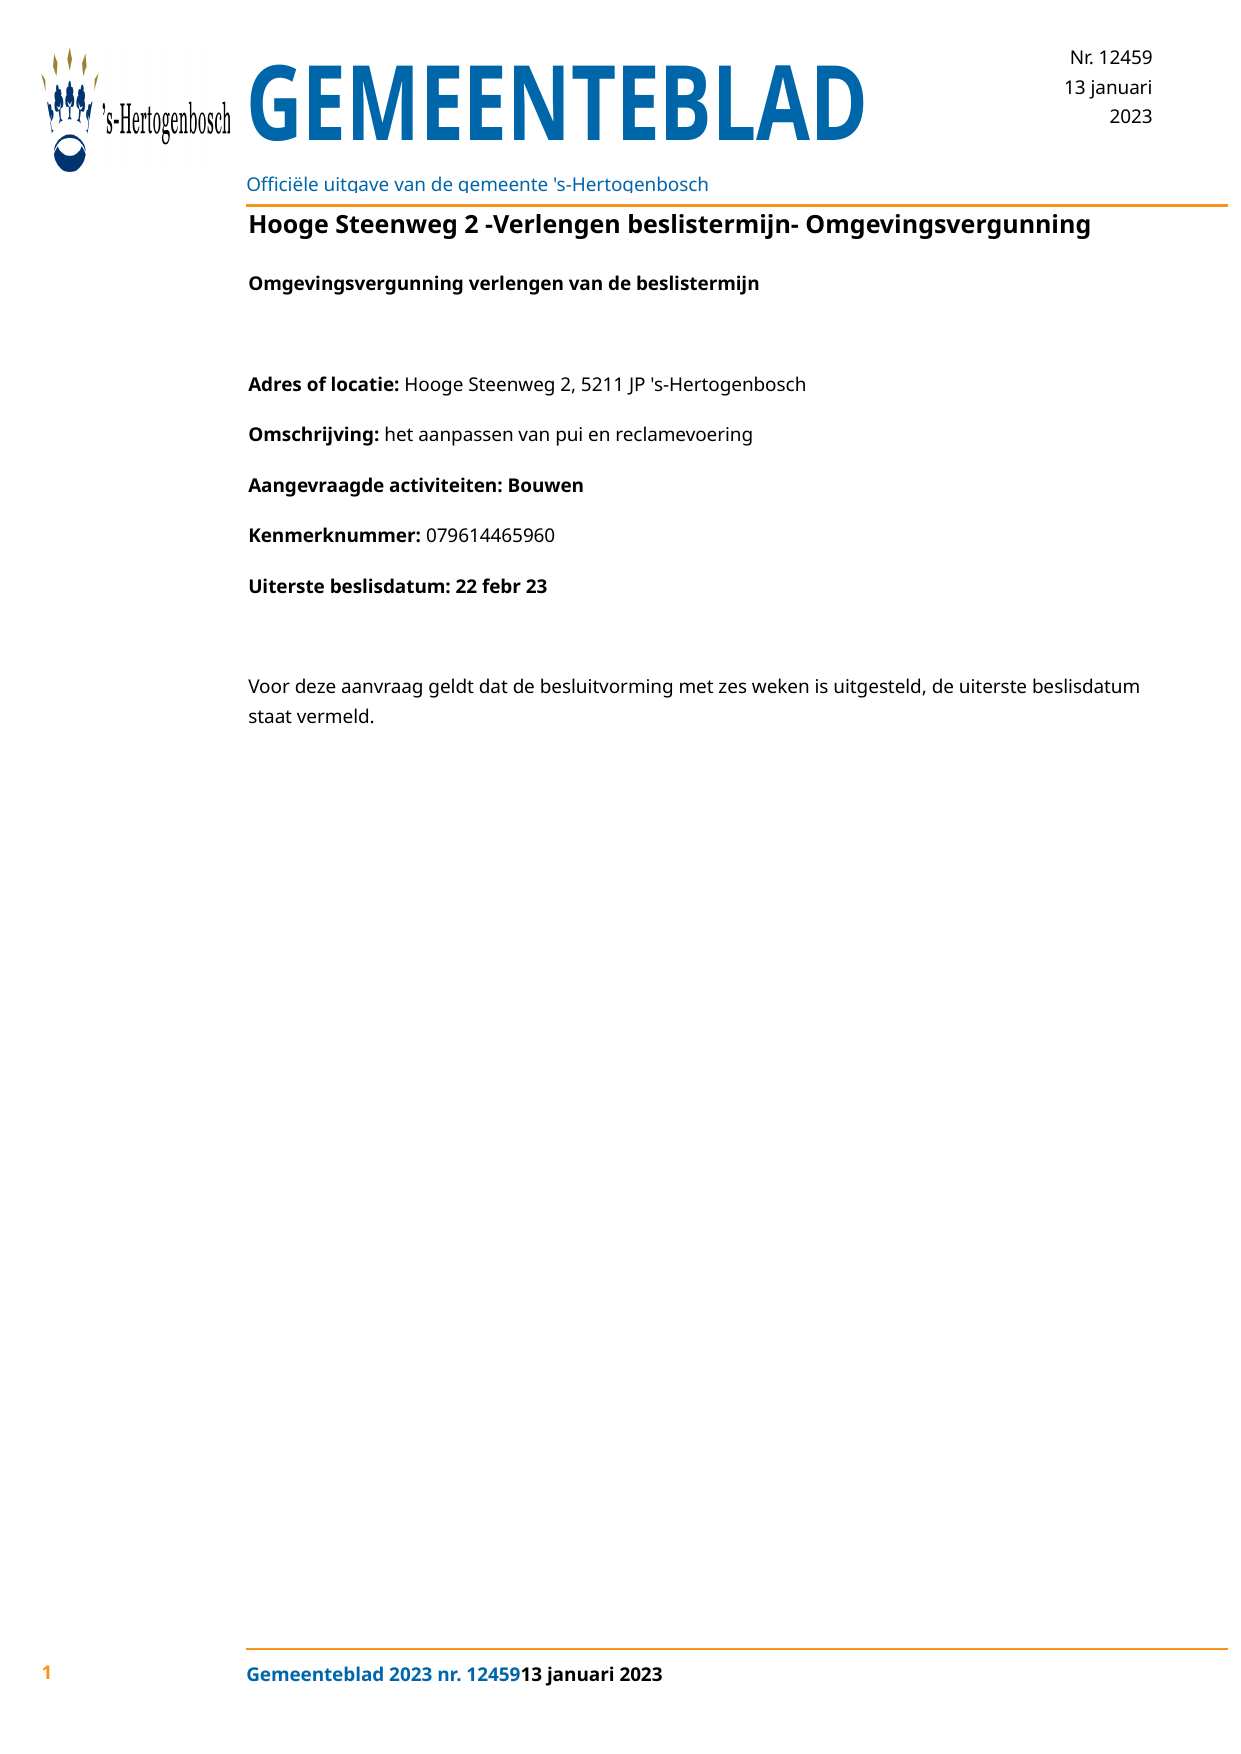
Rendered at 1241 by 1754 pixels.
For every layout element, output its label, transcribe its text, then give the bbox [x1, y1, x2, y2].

text Voor deze aanvraag geldt dat de besluitvorming met zes weken is uitgesteld, de uiterste beslisdatum staat vermeld. [248, 674, 1152, 729]
text Uiterste beslisdatum: 22 febr 23 [248, 573, 1152, 598]
picture [41, 47, 231, 172]
text Hooge Steenweg 2 -Verlengen beslistermijn- Omgevingsvergunning [248, 207, 1152, 241]
text Omgevingsvergunning verlengen van de beslistermijn [248, 270, 1152, 296]
text Kenmerknummer: 079614465960 [248, 522, 1152, 548]
text Aangevraagde activiteiten: Bouwen [248, 472, 1152, 498]
text Adres of locatie: Hooge Steenweg 2, 5211 JP 's-Hertogenbosch [248, 371, 1152, 397]
text Omschrijving: het aanpassen van pui en reclamevoering [248, 422, 1152, 447]
